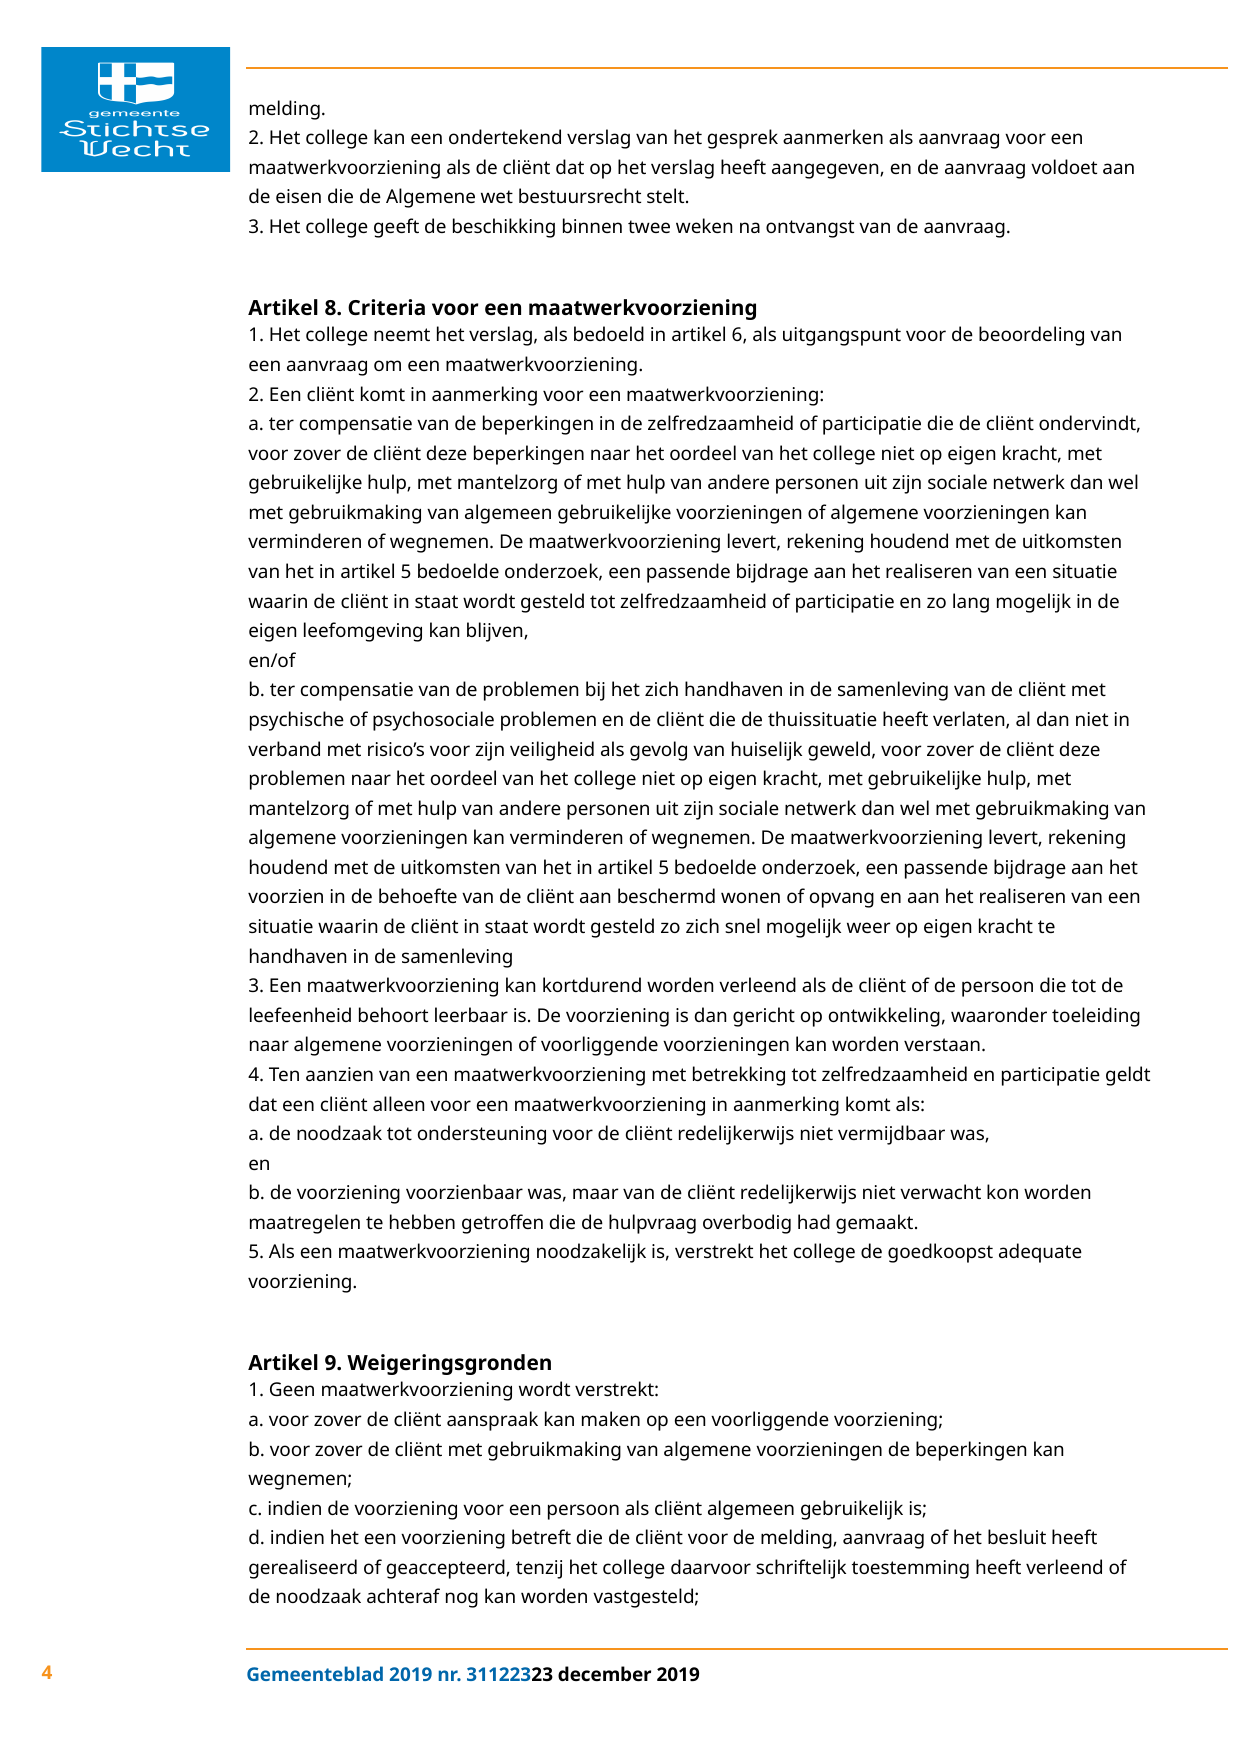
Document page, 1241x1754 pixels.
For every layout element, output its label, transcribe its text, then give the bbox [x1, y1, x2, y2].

text 1. Geen maatwerkvoorziening wordt verstrekt: [248, 1377, 1152, 1402]
text melding. [248, 95, 1152, 121]
text a. voor zover de cliënt aanspraak kan maken op een voorliggende voorziening; [248, 1406, 1152, 1432]
text en [248, 1150, 1152, 1176]
text b. ter compensatie van de problemen bij het zich handhaven in de samenleving van de cliënt met psychische of psychosociale problemen en de cliënt die de thuissituatie heeft verlaten, al dan niet in verband met risico’s voor zijn veiligheid als gevolg van huiselijk geweld, voor zover de cliënt deze problemen naar het oordeel van het college niet op eigen kracht, met gebruikelijke hulp, met mantelzorg of met hulp van andere personen uit zijn sociale netwerk dan wel met gebruikmaking van algemene voorzieningen kan verminderen of wegnemen. De maatwerkvoorziening levert, rekening houdend met de uitkomsten van het in artikel 5 bedoelde onderzoek, een passende bijdrage aan het voorzien in de behoefte van de cliënt aan beschermd wonen of opvang en aan het realiseren van een situatie waarin de cliënt in staat wordt gesteld zo zich snel mogelijk weer op eigen kracht te handhaven in de samenleving [248, 677, 1152, 968]
text 3. Een maatwerkvoorziening kan kortdurend worden verleend als de cliënt of de persoon die tot de leefeenheid behoort leerbaar is. De voorziening is dan gericht op ontwikkeling, waaronder toeleiding naar algemene voorzieningen of voorliggende voorzieningen kan worden verstaan. [248, 972, 1152, 1057]
text 3. Het college geeft de beschikking binnen twee weken na ontvangst van de aanvraag. [248, 213, 1152, 239]
text Artikel 9. Weigeringsgronden [248, 1348, 1152, 1377]
text Artikel 8. Criteria voor een maatwerkvoorziening [248, 293, 1152, 322]
text 4. Ten aanzien van een maatwerkvoorziening met betrekking tot zelfredzaamheid en participatie geldt dat een cliënt alleen voor een maatwerkvoorziening in aanmerking komt als: [248, 1061, 1152, 1116]
text b. de voorziening voorzienbaar was, maar van de cliënt redelijkerwijs niet verwacht kon worden maatregelen te hebben getroffen die de hulpvraag overbodig had gemaakt. [248, 1179, 1152, 1235]
text a. de noodzaak tot ondersteuning voor de cliënt redelijkerwijs niet vermijdbaar was, [248, 1120, 1152, 1146]
picture [99, 63, 135, 101]
text en/of [248, 647, 1152, 673]
text a. ter compensatie van de beperkingen in de zelfredzaamheid of participatie die de cliënt ondervindt, voor zover de cliënt deze beperkingen naar het oordeel van het college niet op eigen kracht, met gebruikelijke hulp, met mantelzorg of met hulp van andere personen uit zijn sociale netwerk dan wel met gebruikmaking van algemeen gebruikelijke voorzieningen of algemene voorzieningen kan verminderen of wegnemen. De maatwerkvoorziening levert, rekening houdend met de uitkomsten van het in artikel 5 bedoelde onderzoek, een passende bijdrage aan het realiseren van een situatie waarin de cliënt in staat wordt gesteld tot zelfredzaamheid of participatie en zo lang mogelijk in de eigen leefomgeving kan blijven, [248, 410, 1152, 643]
picture [137, 63, 174, 103]
text 2. Het college kan een ondertekend verslag van het gesprek aanmerken als aanvraag voor een maatwerkvoorziening als de cliënt dat op het verslag heeft aangegeven, en de aanvraag voldoet aan de eisen die de Algemene wet bestuursrecht stelt. [248, 124, 1152, 209]
text 5. Als een maatwerkvoorziening noodzakelijk is, verstrekt het college de goedkoopst adequate voorziening. [248, 1239, 1152, 1294]
text 2. Een cliënt komt in aanmerking voor een maatwerkvoorziening: [248, 381, 1152, 406]
text b. voor zover de cliënt met gebruikmaking van algemene voorzieningen de beperkingen kan wegnemen; [248, 1436, 1152, 1491]
text 1. Het college neemt het verslag, als bedoeld in artikel 6, als uitgangspunt voor de beoordeling van een aanvraag om een maatwerkvoorziening. [248, 322, 1152, 377]
text c. indien de voorziening voor een persoon als cliënt algemeen gebruikelijk is; [248, 1495, 1152, 1521]
text d. indien het een voorziening betreft die de cliënt voor de melding, aanvraag of het besluit heeft gerealiseerd of geaccepteerd, tenzij het college daarvoor schriftelijk toestemming heeft verleend of de noodzaak achteraf nog kan worden vastgesteld; [248, 1524, 1152, 1609]
